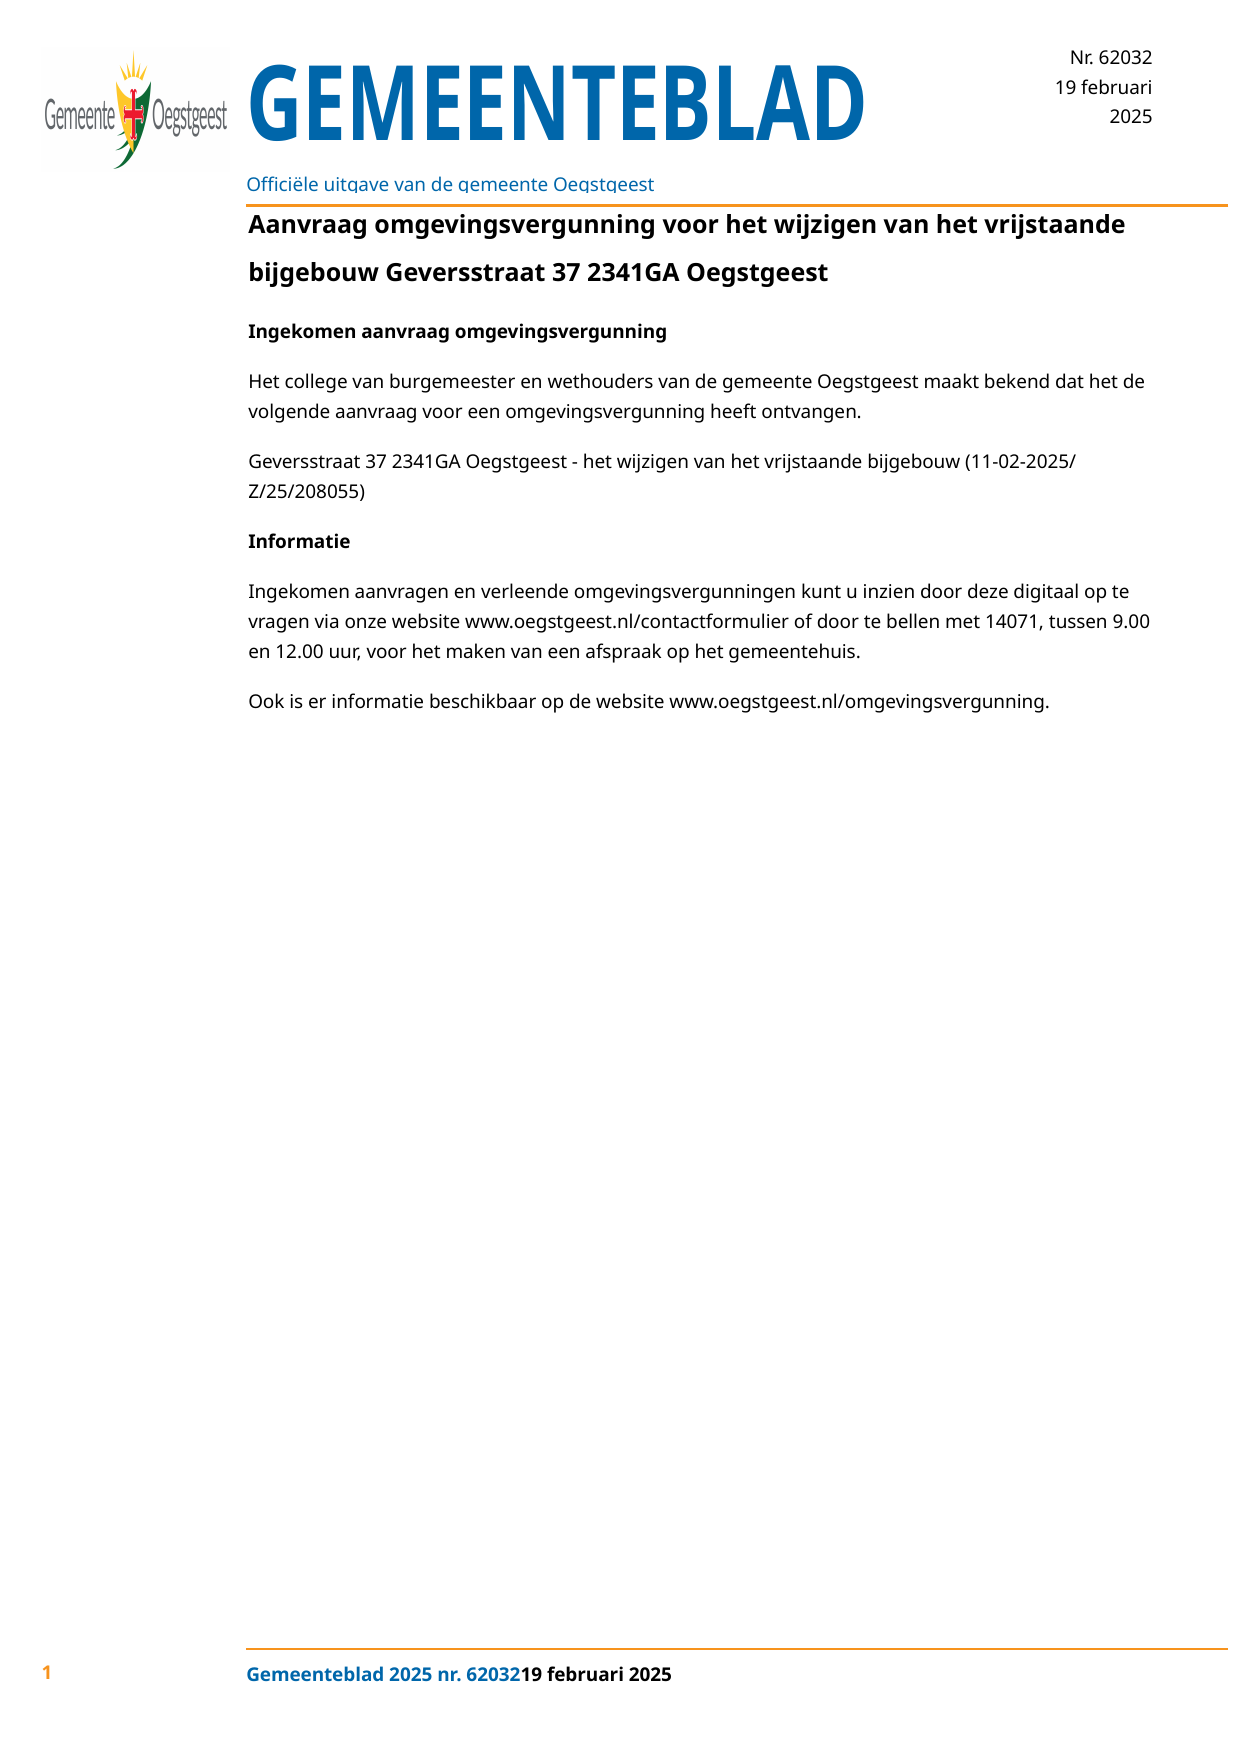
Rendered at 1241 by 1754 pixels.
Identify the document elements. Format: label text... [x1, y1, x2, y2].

text Geversstraat 37 2341GA Oegstgeest - het wijzigen van het vrijstaande bijgebouw (11-02-2025/ Z/25/208055) [248, 448, 1152, 504]
text Ook is er informatie beschikbaar op de website www.oegstgeest.nl/omgevingsvergunning. [248, 688, 1152, 714]
text Ingekomen aanvraag omgevingsvergunning [248, 318, 1152, 344]
text Het college van burgemeester en wethouders van de gemeente Oegstgeest maakt bekend dat het de volgende aanvraag voor een omgevingsvergunning heeft ontvangen. [248, 368, 1152, 424]
text Informatie [248, 528, 1152, 554]
text Ingekomen aanvragen en verleende omgevingsvergunningen kunt u inzien door deze digitaal op te vragen via onze website www.oegstgeest.nl/contactformulier of door te bellen met 14071, tussen 9.00 en 12.00 uur, voor het maken van een afspraak op het gemeentehuis. [248, 579, 1152, 664]
text Aanvraag omgevingsvergunning voor het wijzigen van het vrijstaande bijgebouw Geversstraat 37 2341GA Oegstgeest [248, 207, 1152, 288]
picture [41, 47, 231, 172]
